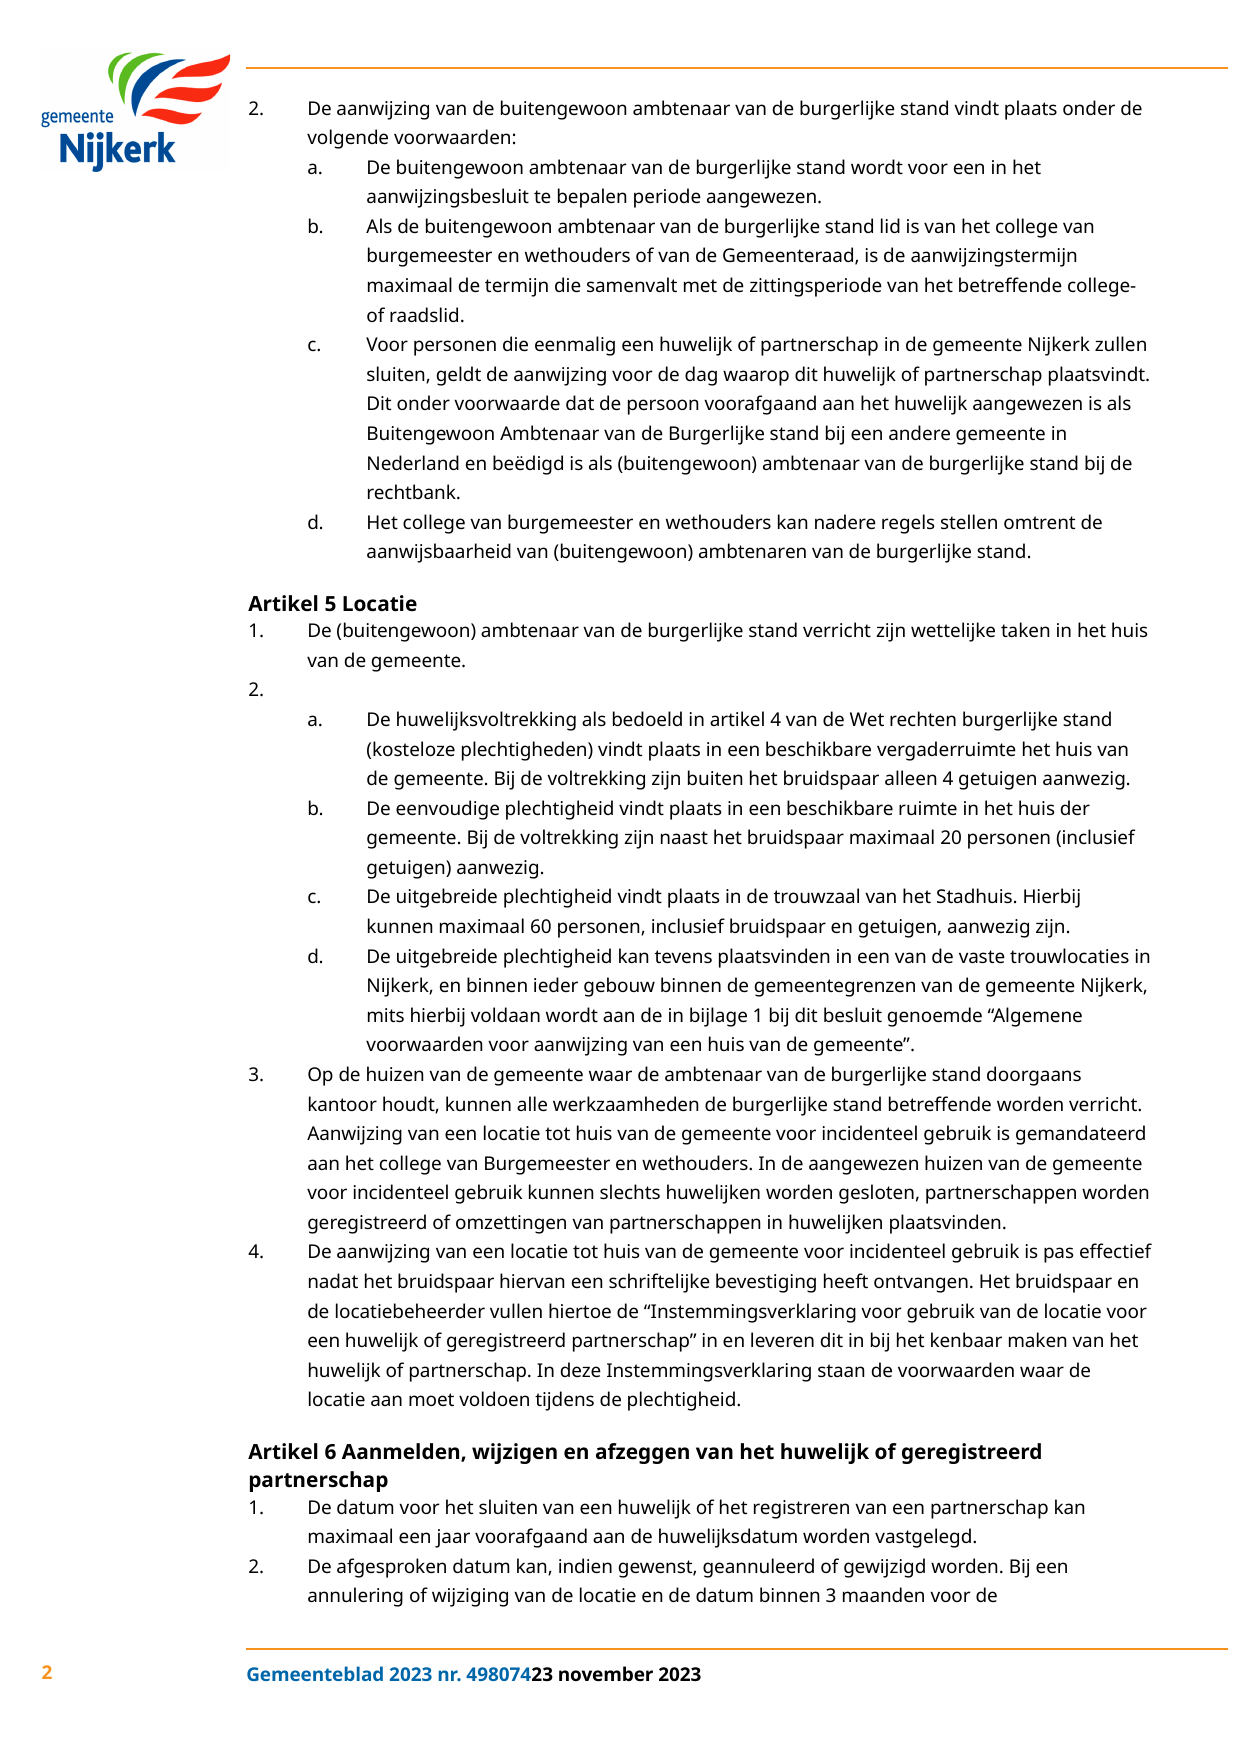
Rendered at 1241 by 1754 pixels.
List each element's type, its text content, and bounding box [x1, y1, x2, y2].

list De afgesproken datum kan, indien gewenst, geannuleerd of gewijzigd worden. Bij een annulering of wijziging van de locatie en de datum binnen 3 maanden voor de [248, 1553, 1152, 1608]
picture [41, 47, 231, 172]
list Als de buitengewoon ambtenaar van de burgerlijke stand lid is van het college van burgemeester en wethouders of van de Gemeenteraad, is de aanwijzingstermijn maximaal de termijn die samenvalt met de zittingsperiode van het betreffende college- of raadslid. [307, 213, 1152, 328]
text Artikel 6 Aanmelden, wijzigen en afzeggen van het huwelijk of geregistreerd partnerschap [248, 1437, 1152, 1494]
list De eenvoudige plechtigheid vindt plaats in een beschikbare ruimte in het huis der gemeente. Bij de voltrekking zijn naast het bruidspaar maximaal 20 personen (inclusief getuigen) aanwezig. [307, 795, 1152, 880]
list De aanwijzing van een locatie tot huis van de gemeente voor incidenteel gebruik is pas effectief nadat het bruidspaar hiervan een schriftelijke bevestiging heeft ontvangen. Het bruidspaar en de locatiebeheerder vullen hiertoe de “Instemmingsverklaring voor gebruik van de locatie voor een huwelijk of geregistreerd partnerschap” in en leveren dit in bij het kenbaar maken van het huwelijk of partnerschap. In deze Instemmingsverklaring staan de voorwaarden waar de locatie aan moet voldoen tijdens de plechtigheid. [248, 1239, 1152, 1412]
list Het college van burgemeester en wethouders kan nadere regels stellen omtrent de aanwijsbaarheid van (buitengewoon) ambtenaren van de burgerlijke stand. [307, 509, 1152, 564]
list De buitengewoon ambtenaar van de burgerlijke stand wordt voor een in het aanwijzingsbesluit te bepalen periode aangewezen. [307, 154, 1152, 209]
list De uitgebreide plechtigheid kan tevens plaatsvinden in een van de vaste trouwlocaties in Nijkerk, en binnen ieder gebouw binnen de gemeentegrenzen van de gemeente Nijkerk, mits hierbij voldaan wordt aan de in bijlage 1 bij dit besluit genoemde “Algemene voorwaarden voor aanwijzing van een huis van de gemeente”. [307, 943, 1152, 1057]
list Op de huizen van de gemeente waar de ambtenaar van de burgerlijke stand doorgaans kantoor houdt, kunnen alle werkzaamheden de burgerlijke stand betreffende worden verricht. Aanwijzing van een locatie tot huis van de gemeente voor incidenteel gebruik is gemandateerd aan het college van Burgemeester en wethouders. In de aangewezen huizen van de gemeente voor incidenteel gebruik kunnen slechts huwelijken worden gesloten, partnerschappen worden geregistreerd of omzettingen van partnerschappen in huwelijken plaatsvinden. [248, 1061, 1152, 1235]
list De huwelijksvoltrekking als bedoeld in artikel 4 van de Wet rechten burgerlijke stand (kosteloze plechtigheden) vindt plaats in een beschikbare vergaderruimte het huis van de gemeente. Bij de voltrekking zijn buiten het bruidspaar alleen 4 getuigen aanwezig. [307, 706, 1152, 791]
list De uitgebreide plechtigheid vindt plaats in de trouwzaal van het Stadhuis. Hierbij kunnen maximaal 60 personen, inclusief bruidspaar en getuigen, aanwezig zijn. [307, 884, 1152, 939]
list De datum voor het sluiten van een huwelijk of het registreren van een partnerschap kan maximaal een jaar voorafgaand aan de huwelijksdatum worden vastgelegd. [248, 1494, 1152, 1549]
list De (buitengewoon) ambtenaar van de burgerlijke stand verricht zijn wettelijke taken in het huis van de gemeente. [248, 617, 1152, 673]
list De aanwijzing van de buitengewoon ambtenaar van de burgerlijke stand vindt plaats onder de volgende voorwaarden: [248, 95, 1152, 150]
text Artikel 5 Locatie [248, 589, 1152, 617]
list Voor personen die eenmalig een huwelijk of partnerschap in de gemeente Nijkerk zullen sluiten, geldt de aanwijzing voor de dag waarop dit huwelijk of partnerschap plaatsvindt. Dit onder voorwaarde dat de persoon voorafgaand aan het huwelijk aangewezen is als Buitengewoon Ambtenaar van de Burgerlijke stand bij een andere gemeente in Nederland en beëdigd is als (buitengewoon) ambtenaar van de burgerlijke stand bij de rechtbank. [307, 331, 1152, 505]
